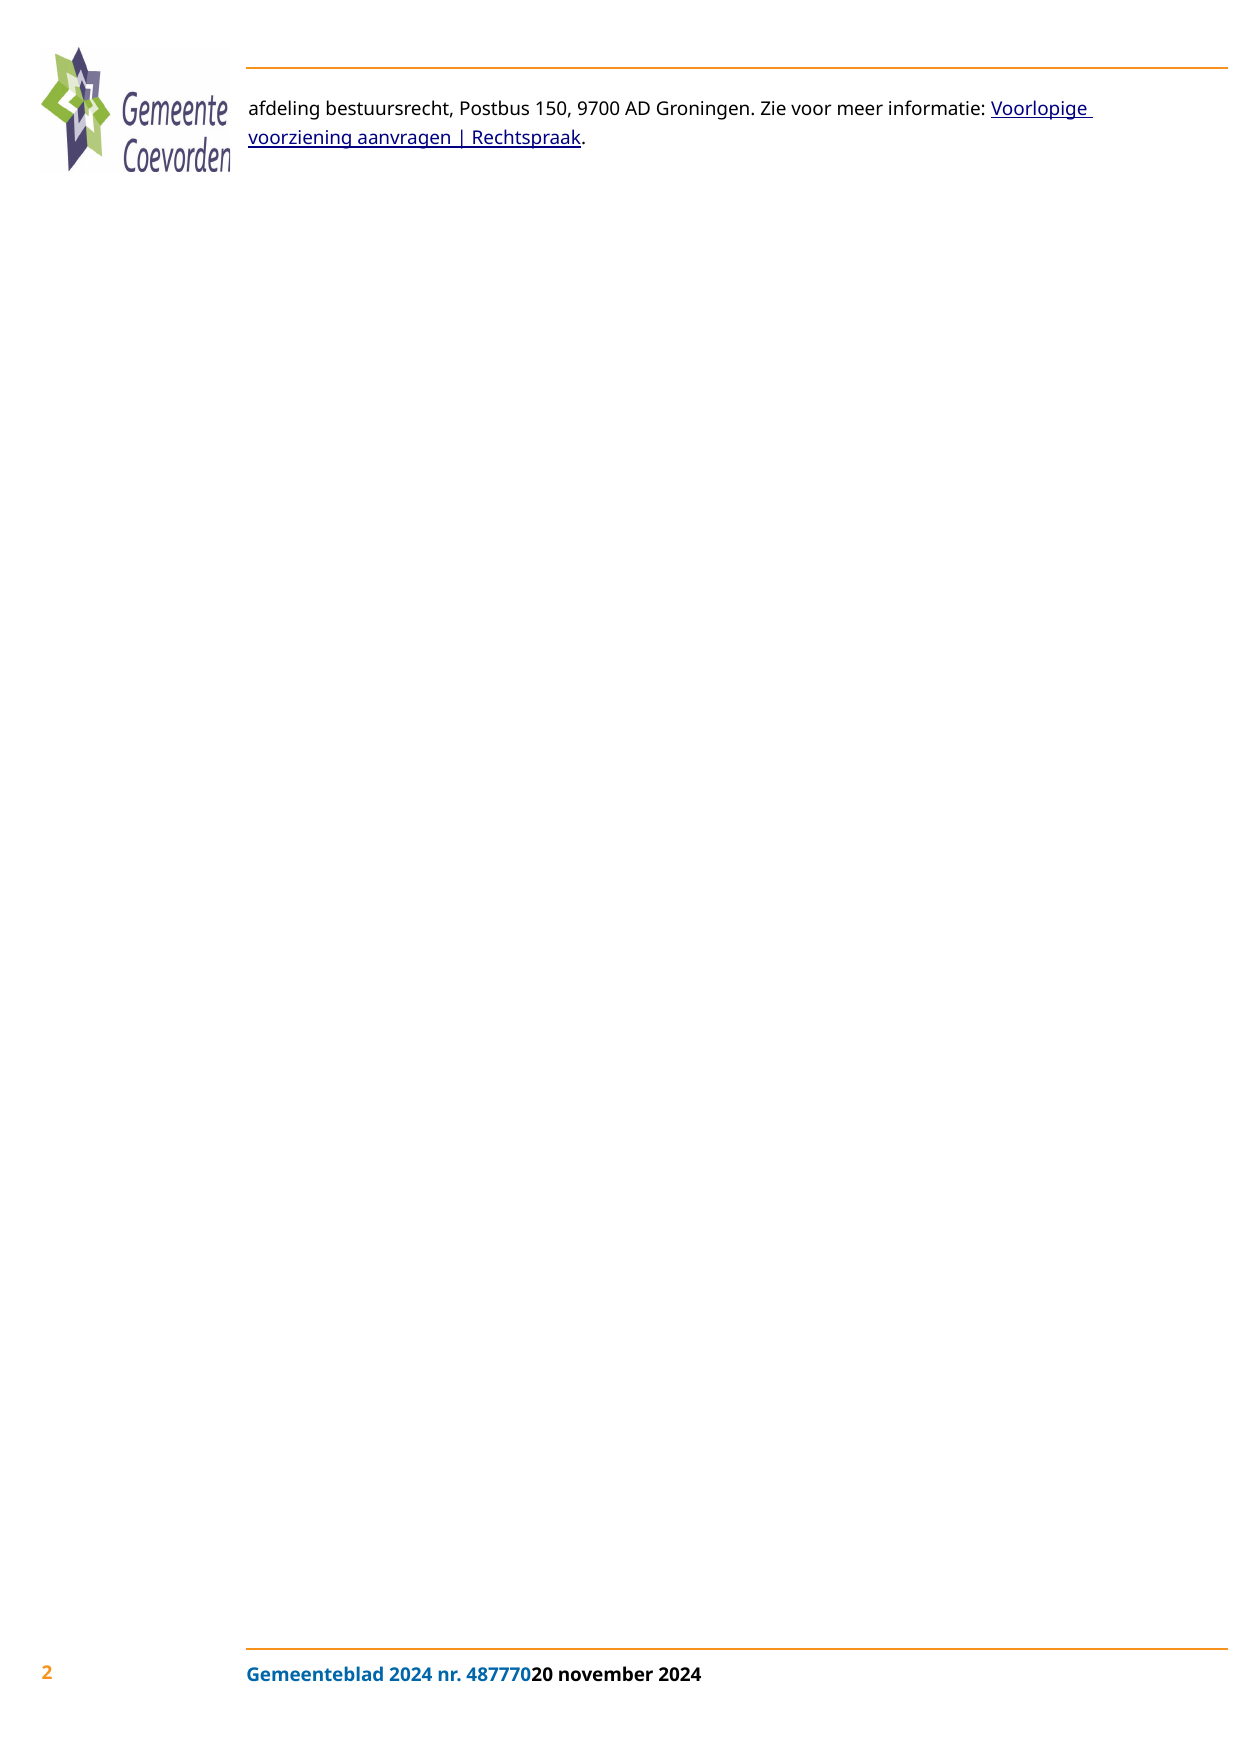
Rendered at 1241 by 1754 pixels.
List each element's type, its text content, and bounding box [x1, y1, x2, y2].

text afdeling bestuursrecht, Postbus 150, 9700 AD Groningen. Zie voor meer informatie: Voorlopige voorziening aanvragen | Rechtspraak. [248, 95, 1152, 150]
picture [41, 47, 231, 172]
